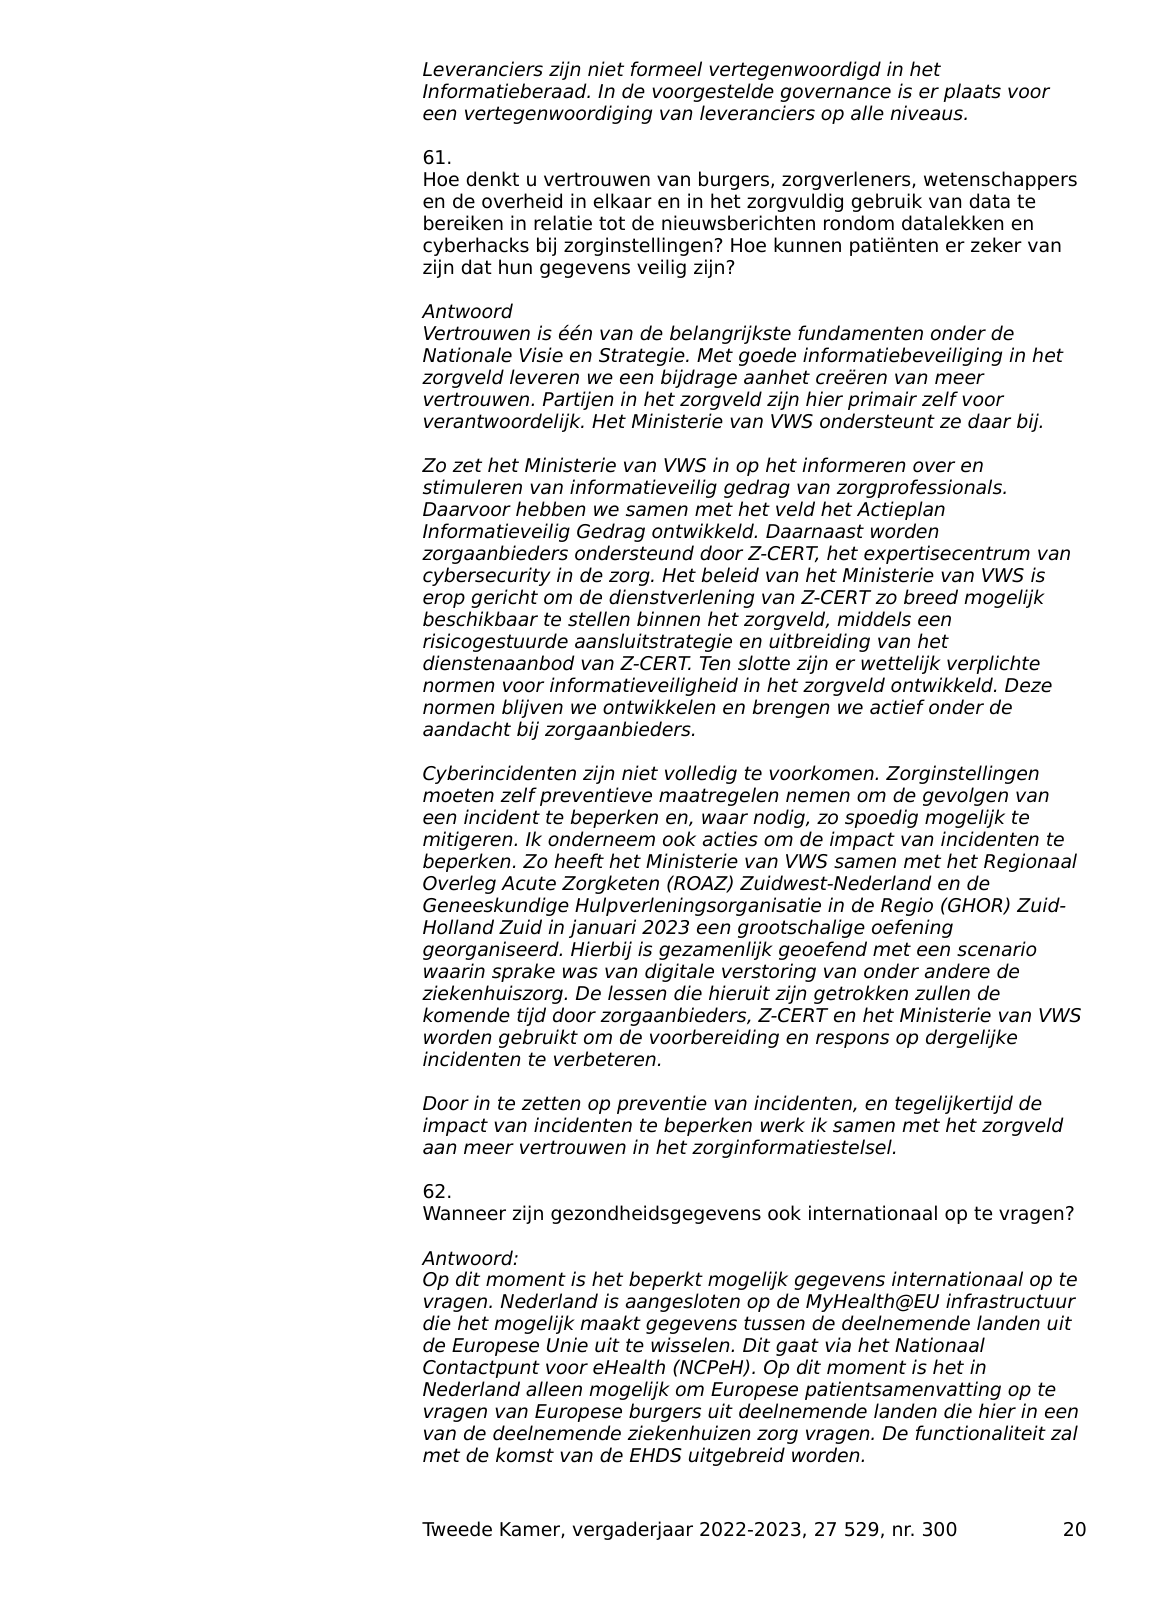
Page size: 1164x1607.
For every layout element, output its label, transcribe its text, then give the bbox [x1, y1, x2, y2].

text Cyberincidenten zijn niet volledig te voorkomen. Zorginstellingen moeten zelf preventieve maatregelen nemen om de gevolgen van een incident te beperken en, waar nodig, zo spoedig mogelijk te mitigeren. Ik onderneem ook acties om de impact van incidenten te beperken. Zo heeft het Ministerie van VWS samen met het Regionaal Overleg Acute Zorgketen (ROAZ) Zuidwest-Nederland en de Geneeskundige Hulpverleningsorganisatie in de Regio (GHOR) Zuid-Holland Zuid in januari 2023 een grootschalige oefening georganiseerd. Hierbij is gezamenlijk geoefend met een scenario waarin sprake was van digitale verstoring van onder andere de ziekenhuiszorg. De lessen die hieruit zijn getrokken zullen de komende tijd door zorgaanbieders, Z-CERT en het Ministerie van VWS worden gebruikt om de voorbereiding en respons op dergelijke incidenten te verbeteren. [422, 763, 1087, 1071]
text Wanneer zijn gezondheidsgegevens ook internationaal op te vragen? [422, 1203, 1087, 1225]
text Vertrouwen is één van de belangrijkste fundamenten onder de Nationale Visie en Strategie. Met goede informatiebeveiliging in het zorgveld leveren we een bijdrage aanhet creëren van meer vertrouwen. Partijen in het zorgveld zijn hier primair zelf voor verantwoordelijk. Het Ministerie van VWS ondersteunt ze daar bij. [422, 323, 1087, 433]
text Leveranciers zijn niet formeel vertegenwoordigd in het Informatieberaad. In de voorgestelde governance is er plaats voor een vertegenwoordiging van leveranciers op alle niveaus. [422, 59, 1087, 125]
text 62. [422, 1181, 1087, 1203]
text Antwoord: [422, 1247, 1087, 1269]
text Op dit moment is het beperkt mogelijk gegevens internationaal op te vragen. Nederland is aangesloten op de MyHealth@EU infrastructuur die het mogelijk maakt gegevens tussen de deelnemende landen uit de Europese Unie uit te wisselen. Dit gaat via het Nationaal Contactpunt voor eHealth (NCPeH). Op dit moment is het in Nederland alleen mogelijk om Europese patientsamenvatting op te vragen van Europese burgers uit deelnemende landen die hier in een van de deelnemende ziekenhuizen zorg vragen. De functionaliteit zal met de komst van de EHDS uitgebreid worden. [422, 1269, 1087, 1467]
text Hoe denkt u vertrouwen van burgers, zorgverleners, wetenschappers en de overheid in elkaar en in het zorgvuldig gebruik van data te bereiken in relatie tot de nieuwsberichten rondom datalekken en cyberhacks bij zorginstellingen? Hoe kunnen patiënten er zeker van zijn dat hun gegevens veilig zijn? [422, 169, 1087, 279]
text Zo zet het Ministerie van VWS in op het informeren over en stimuleren van informatieveilig gedrag van zorgprofessionals. Daarvoor hebben we samen met het veld het Actieplan Informatieveilig Gedrag ontwikkeld. Daarnaast worden zorgaanbieders ondersteund door Z-CERT, het expertisecentrum van cybersecurity in de zorg. Het beleid van het Ministerie van VWS is erop gericht om de dienstverlening van Z-CERT zo breed mogelijk beschikbaar te stellen binnen het zorgveld, middels een risicogestuurde aansluitstrategie en uitbreiding van het dienstenaanbod van Z-CERT. Ten slotte zijn er wettelijk verplichte normen voor informatieveiligheid in het zorgveld ontwikkeld. Deze normen blijven we ontwikkelen en brengen we actief onder de aandacht bij zorgaanbieders. [422, 455, 1087, 741]
text Door in te zetten op preventie van incidenten, en tegelijkertijd de impact van incidenten te beperken werk ik samen met het zorgveld aan meer vertrouwen in het zorginformatiestelsel. [422, 1093, 1087, 1159]
text 61. [422, 147, 1087, 169]
text Antwoord [422, 301, 1087, 323]
